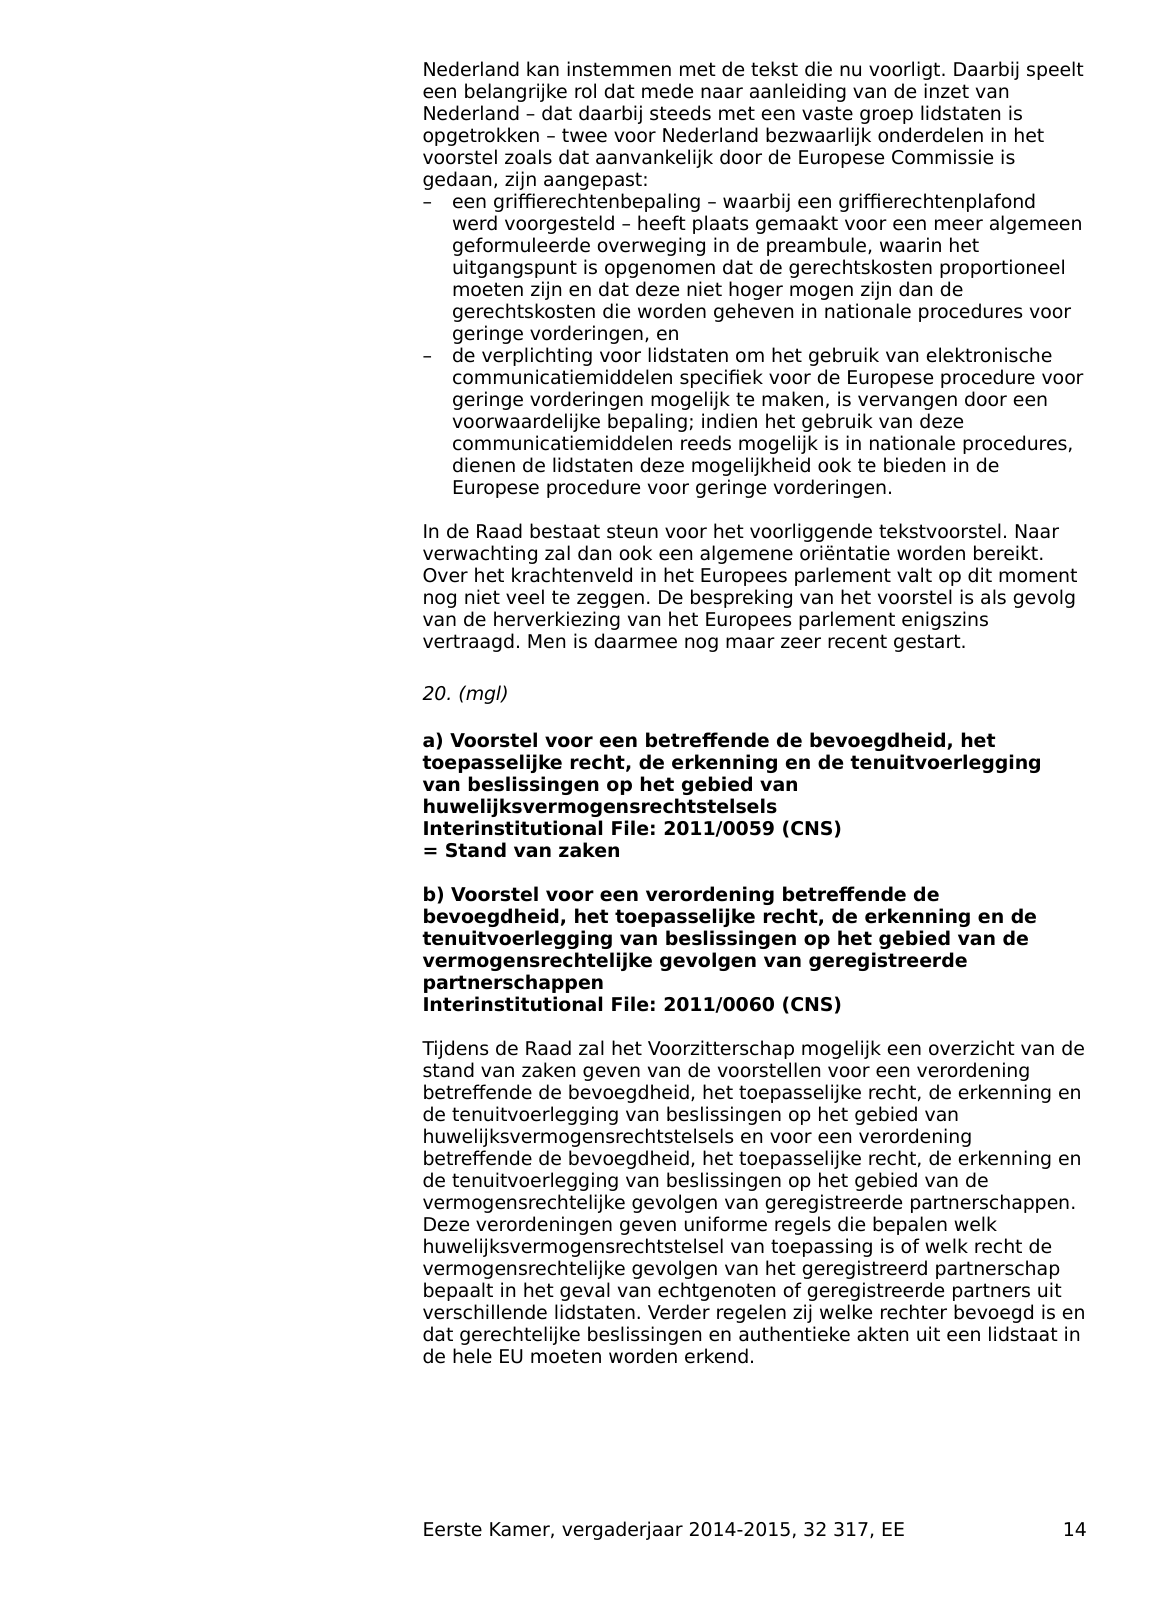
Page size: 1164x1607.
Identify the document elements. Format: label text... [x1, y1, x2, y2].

text Interinstitutional File: 2011/0059 (CNS) [422, 818, 1087, 839]
text In de Raad bestaat steun voor het voorliggende tekstvoorstel. Naar verwachting zal dan ook een algemene oriëntatie worden bereikt. Over het krachtenveld in het Europees parlement valt op dit moment nog niet veel te zeggen. De bespreking van het voorstel is als gevolg van de herverkiezing van het Europees parlement enigszins vertraagd. Men is daarmee nog maar zeer recent gestart. [422, 521, 1087, 653]
text = Stand van zaken [422, 839, 1087, 862]
subtitle 20. (mgl) [422, 683, 1087, 705]
text – de verplichting voor lidstaten om het gebruik van elektronische communicatiemiddelen specifiek voor de Europese procedure voor geringe vorderingen mogelijk te maken, is vervangen door een voorwaardelijke bepaling; indien het gebruik van deze communicatiemiddelen reeds mogelijk is in nationale procedures, dienen de lidstaten deze mogelijkheid ook te bieden in de Europese procedure voor geringe vorderingen. [422, 345, 1087, 499]
text a) Voorstel voor een betreffende de bevoegdheid, het toepasselijke recht, de erkenning en de tenuitvoerlegging van beslissingen op het gebied van huwelijksvermogensrechtstelsels [422, 730, 1087, 818]
text Nederland kan instemmen met de tekst die nu voorligt. Daarbij speelt een belangrijke rol dat mede naar aanleiding van de inzet van Nederland – dat daarbij steeds met een vaste groep lidstaten is opgetrokken – twee voor Nederland bezwaarlijk onderdelen in het voorstel zoals dat aanvankelijk door de Europese Commissie is gedaan, zijn aangepast: [422, 59, 1087, 191]
text Tijdens de Raad zal het Voorzitterschap mogelijk een overzicht van de stand van zaken geven van de voorstellen voor een verordening betreffende de bevoegdheid, het toepasselijke recht, de erkenning en de tenuitvoerlegging van beslissingen op het gebied van huwelijksvermogensrechtstelsels en voor een verordening betreffende de bevoegdheid, het toepasselijke recht, de erkenning en de tenuitvoerlegging van beslissingen op het gebied van de vermogensrechtelijke gevolgen van geregistreerde partnerschappen. Deze verordeningen geven uniforme regels die bepalen welk huwelijksvermogensrechtstelsel van toepassing is of welk recht de vermogensrechtelijke gevolgen van het geregistreerd partnerschap bepaalt in het geval van echtgenoten of geregistreerde partners uit verschillende lidstaten. Verder regelen zij welke rechter bevoegd is en dat gerechtelijke beslissingen en authentieke akten uit een lidstaat in de hele EU moeten worden erkend. [422, 1038, 1087, 1367]
text b) Voorstel voor een verordening betreffende de bevoegdheid, het toepasselijke recht, de erkenning en de tenuitvoerlegging van beslissingen op het gebied van de vermogensrechtelijke gevolgen van geregistreerde partnerschappen [422, 884, 1087, 994]
text Interinstitutional File: 2011/0060 (CNS) [422, 994, 1087, 1016]
text – een griffierechtenbepaling – waarbij een griffierechtenplafond werd voorgesteld – heeft plaats gemaakt voor een meer algemeen geformuleerde overweging in de preambule, waarin het uitgangspunt is opgenomen dat de gerechtskosten proportioneel moeten zijn en dat deze niet hoger mogen zijn dan de gerechtskosten die worden geheven in nationale procedures voor geringe vorderingen, en [422, 191, 1087, 345]
